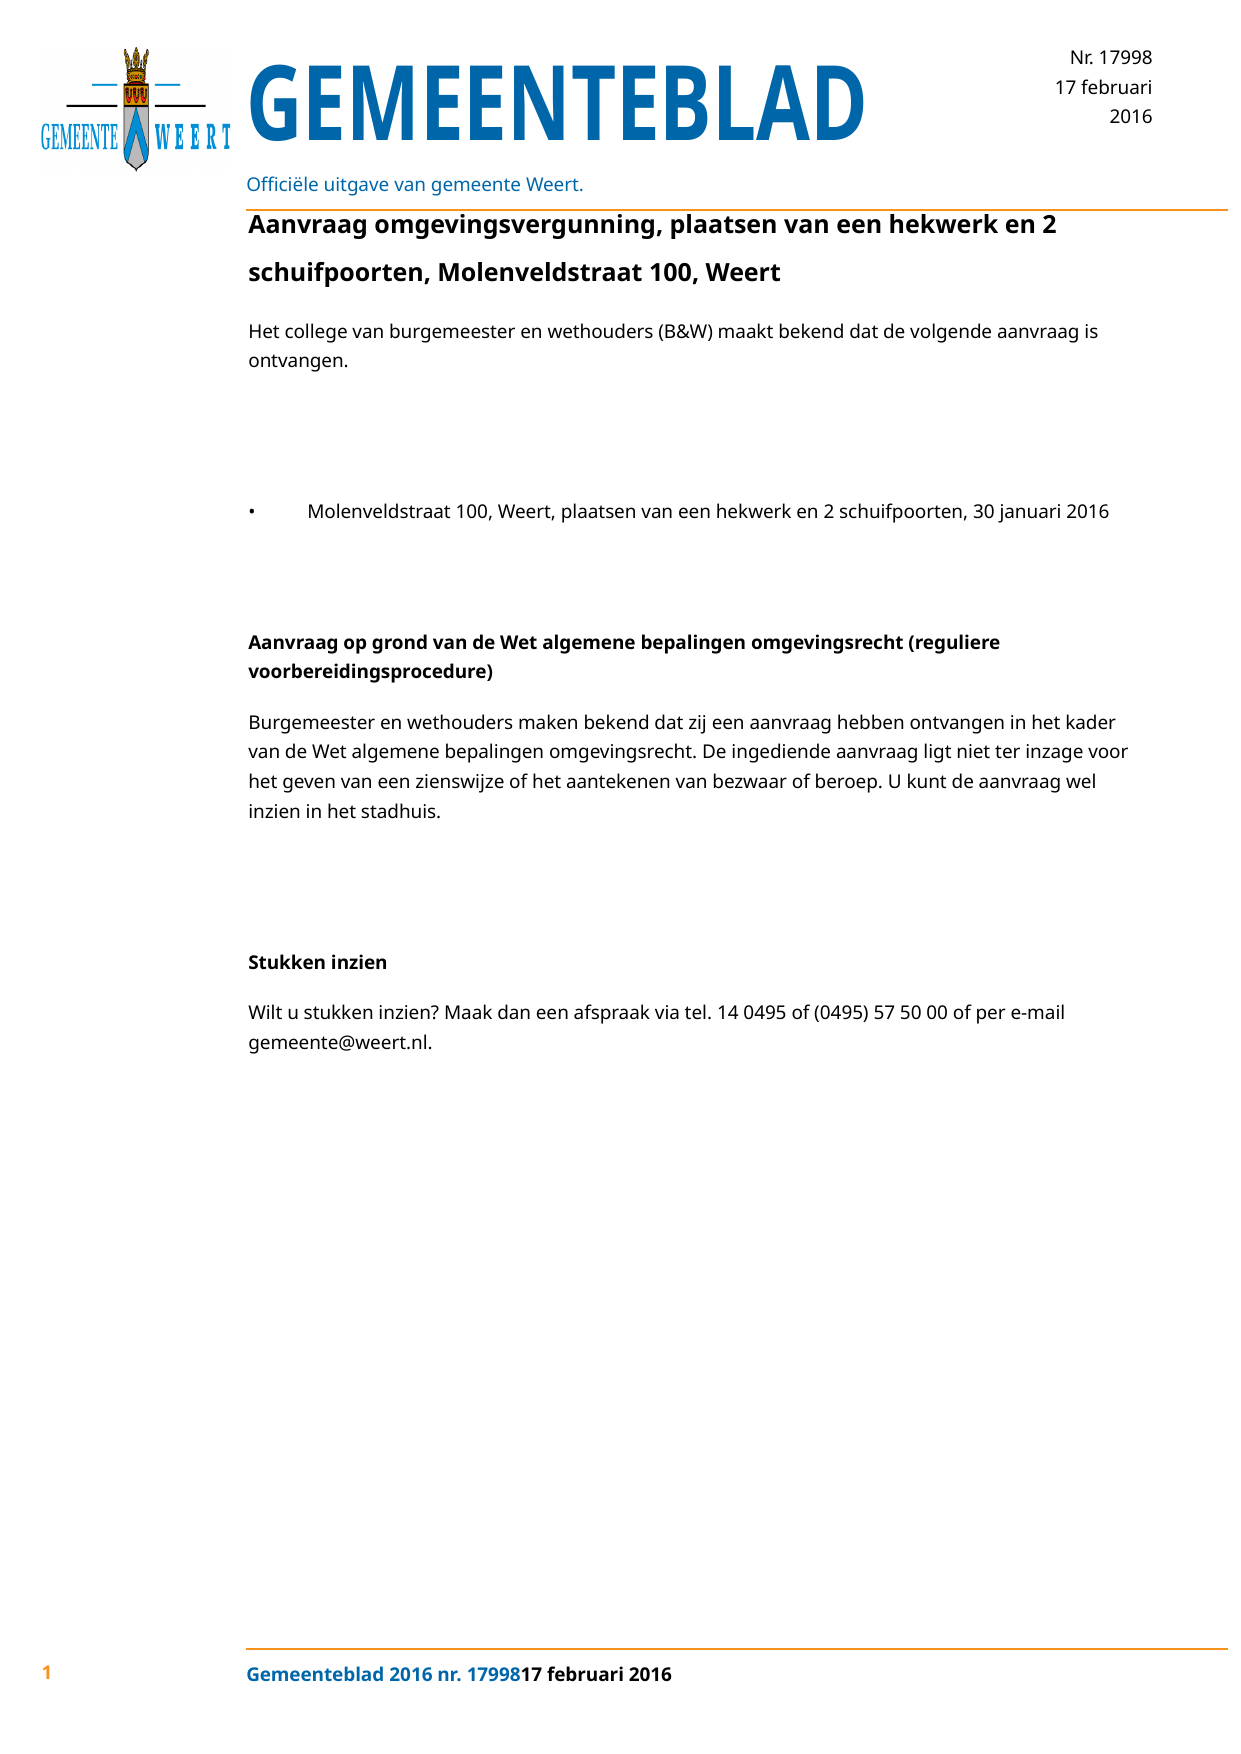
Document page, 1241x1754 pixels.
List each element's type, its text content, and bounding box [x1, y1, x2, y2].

list Molenveldstraat 100, Weert, plaatsen van een hekwerk en 2 schuifpoorten, 30 januari 2016 [248, 499, 1152, 524]
picture [41, 47, 231, 172]
text Aanvraag op grond van de Wet algemene bepalingen omgevingsrecht (reguliere voorbereidingsprocedure) [248, 629, 1152, 684]
text Aanvraag omgevingsvergunning, plaatsen van een hekwerk en 2 schuifpoorten, Molenveldstraat 100, Weert [248, 211, 1152, 288]
text Burgemeester en wethouders maken bekend dat zij een aanvraag hebben ontvangen in het kader van de Wet algemene bepalingen omgevingsrecht. De ingediende aanvraag ligt niet ter inzage voor het geven van een zienswijze of het aantekenen van bezwaar of beroep. U kunt de aanvraag wel inzien in het stadhuis. [248, 709, 1152, 824]
text Het college van burgemeester en wethouders (B&W) maakt bekend dat de volgende aanvraag is ontvangen. [248, 318, 1152, 373]
text Wilt u stukken inzien? Maak dan een afspraak via tel. 14 0495 of (0495) 57 50 00 of per e-mail gemeente@weert.nl. [248, 999, 1152, 1055]
text Stukken inzien [248, 949, 1152, 975]
